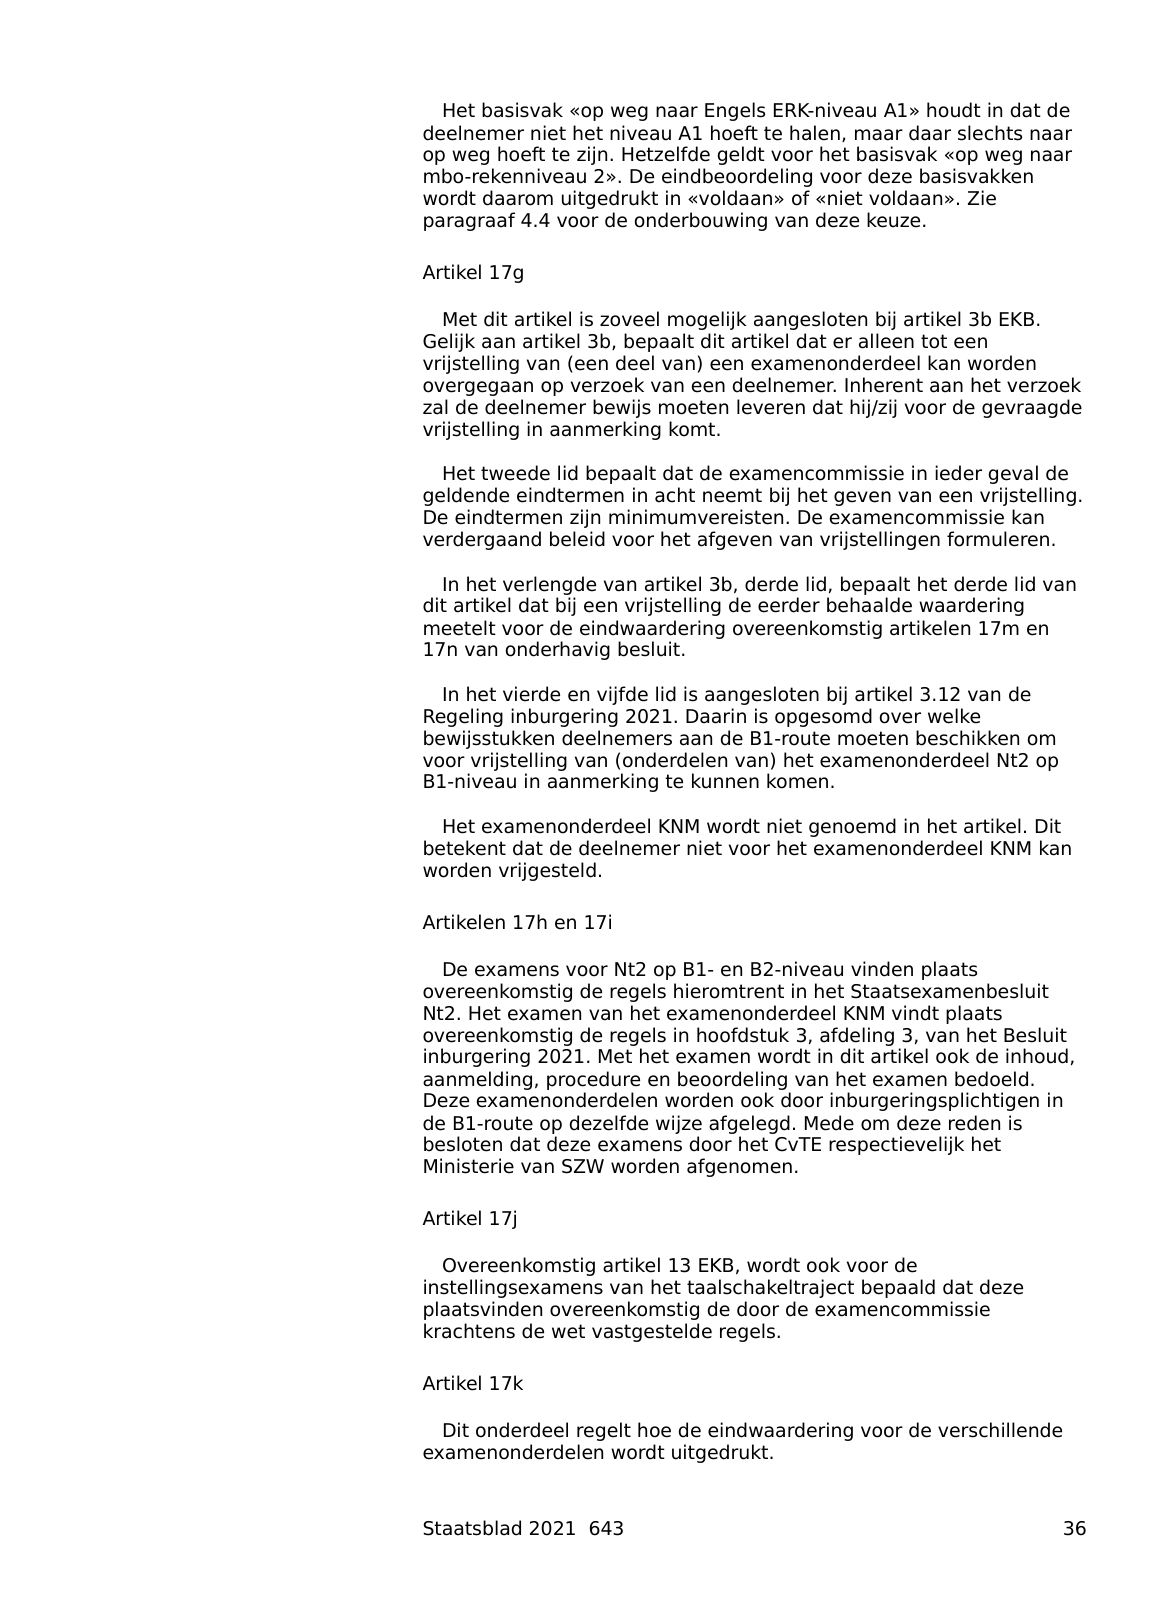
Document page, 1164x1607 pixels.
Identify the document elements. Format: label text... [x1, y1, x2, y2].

text Dit onderdeel regelt hoe de eindwaardering voor de verschillende examenonderdelen wordt uitgedrukt. [422, 1420, 1087, 1464]
subtitle Artikel 17j [422, 1208, 1087, 1230]
text Het examenonderdeel KNM wordt niet genoemd in het artikel. Dit betekent dat de deelnemer niet voor het examenonderdeel KNM kan worden vrijgesteld. [422, 816, 1087, 882]
subtitle Artikel 17g [422, 262, 1087, 284]
text In het vierde en vijfde lid is aangesloten bij artikel 3.12 van de Regeling inburgering 2021. Daarin is opgesomd over welke bewijsstukken deelnemers aan de B1-route moeten beschikken om voor vrijstelling van (onderdelen van) het examenonderdeel Nt2 op B1-niveau in aanmerking te kunnen komen. [422, 683, 1087, 793]
text In het verlengde van artikel 3b, derde lid, bepaalt het derde lid van dit artikel dat bij een vrijstelling de eerder behaalde waardering meetelt voor de eindwaardering overeenkomstig artikelen 17m en 17n van onderhavig besluit. [422, 573, 1087, 661]
text Overeenkomstig artikel 13 EKB, wordt ook voor de instellingsexamens van het taalschakeltraject bepaald dat deze plaatsvinden overeenkomstig de door de examencommissie krachtens de wet vastgestelde regels. [422, 1255, 1087, 1343]
text Met dit artikel is zoveel mogelijk aangesloten bij artikel 3b EKB. Gelijk aan artikel 3b, bepaalt dit artikel dat er alleen tot een vrijstelling van (een deel van) een examenonderdeel kan worden overgegaan op verzoek van een deelnemer. Inherent aan het verzoek zal de deelnemer bewijs moeten leveren dat hij/zij voor de gevraagde vrijstelling in aanmerking komt. [422, 309, 1087, 441]
text Het tweede lid bepaalt dat de examencommissie in ieder geval de geldende eindtermen in acht neemt bij het geven van een vrijstelling. De eindtermen zijn minimumvereisten. De examencommissie kan verdergaand beleid voor het afgeven van vrijstellingen formuleren. [422, 463, 1087, 551]
text De examens voor Nt2 op B1- en B2-niveau vinden plaats overeenkomstig de regels hieromtrent in het Staatsexamenbesluit Nt2. Het examen van het examenonderdeel KNM vindt plaats overeenkomstig de regels in hoofdstuk 3, afdeling 3, van het Besluit inburgering 2021. Met het examen wordt in dit artikel ook de inhoud, aanmelding, procedure en beoordeling van het examen bedoeld. Deze examenonderdelen worden ook door inburgeringsplichtigen in de B1-route op dezelfde wijze afgelegd. Mede om deze reden is besloten dat deze examens door het CvTE respectievelijk het Ministerie van SZW worden afgenomen. [422, 958, 1087, 1178]
text Het basisvak «op weg naar Engels ERK-niveau A1» houdt in dat de deelnemer niet het niveau A1 hoeft te halen, maar daar slechts naar op weg hoeft te zijn. Hetzelfde geldt voor het basisvak «op weg naar mbo-rekenniveau 2». De eindbeoordeling voor deze basisvakken wordt daarom uitgedrukt in «voldaan» of «niet voldaan». Zie paragraaf 4.4 voor de onderbouwing van deze keuze. [422, 100, 1087, 232]
subtitle Artikel 17k [422, 1373, 1087, 1395]
subtitle Artikelen 17h en 17i [422, 912, 1087, 933]
